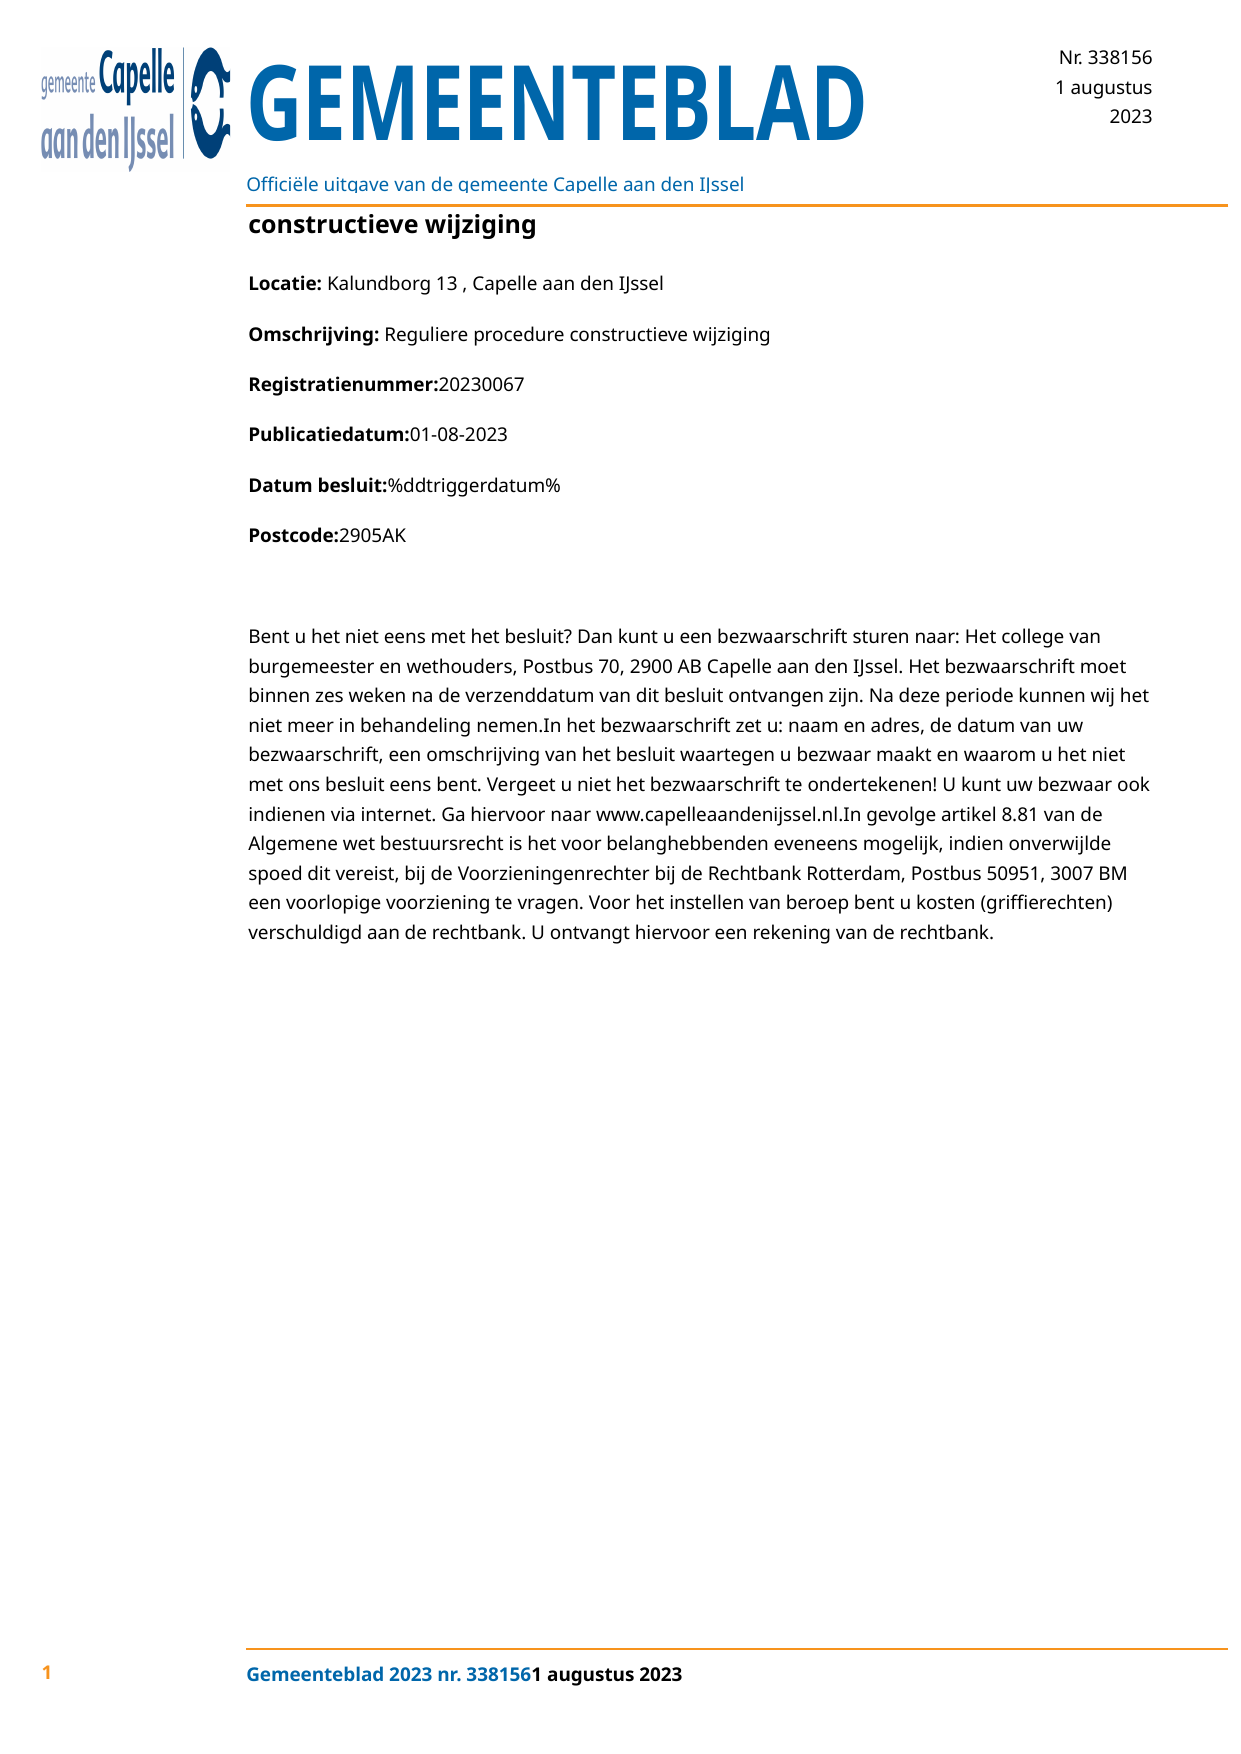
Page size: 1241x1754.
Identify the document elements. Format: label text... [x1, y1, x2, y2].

text Datum besluit:%ddtriggerdatum% [248, 472, 1152, 498]
text Registratienummer:20230067 [248, 371, 1152, 397]
text Omschrijving: Reguliere procedure constructieve wijziging [248, 321, 1152, 346]
text Publicatiedatum:01-08-2023 [248, 422, 1152, 447]
picture [41, 47, 231, 172]
text Bent u het niet eens met het besluit? Dan kunt u een bezwaarschrift sturen naar: Het college van burgemeester en wethouders, Postbus 70, 2900 AB Capelle aan den IJssel. Het bezwaarschrift moet binnen zes weken na de verzenddatum van dit besluit ontvangen zijn. Na deze periode kunnen wij het niet meer in behandeling nemen.In het bezwaarschrift zet u: naam en adres, de datum van uw bezwaarschrift, een omschrijving van het besluit waartegen u bezwaar maakt en waarom u het niet met ons besluit eens bent. Vergeet u niet het bezwaarschrift te ondertekenen! U kunt uw bezwaar ook indienen via internet. Ga hiervoor naar www.capelleaandenijssel.nl.In gevolge artikel 8.81 van de Algemene wet bestuursrecht is het voor belanghebbenden eveneens mogelijk, indien onverwijlde spoed dit vereist, bij de Voorzieningenrechter bij de Rechtbank Rotterdam, Postbus 50951, 3007 BM een voorlopige voorziening te vragen. Voor het instellen van beroep bent u kosten (griffierechten) verschuldigd aan de rechtbank. U ontvangt hiervoor een rekening van de rechtbank. [248, 623, 1152, 945]
text constructieve wijziging [248, 207, 1152, 241]
text Postcode:2905AK [248, 522, 1152, 548]
text Locatie: Kalundborg 13 , Capelle aan den IJssel [248, 270, 1152, 296]
